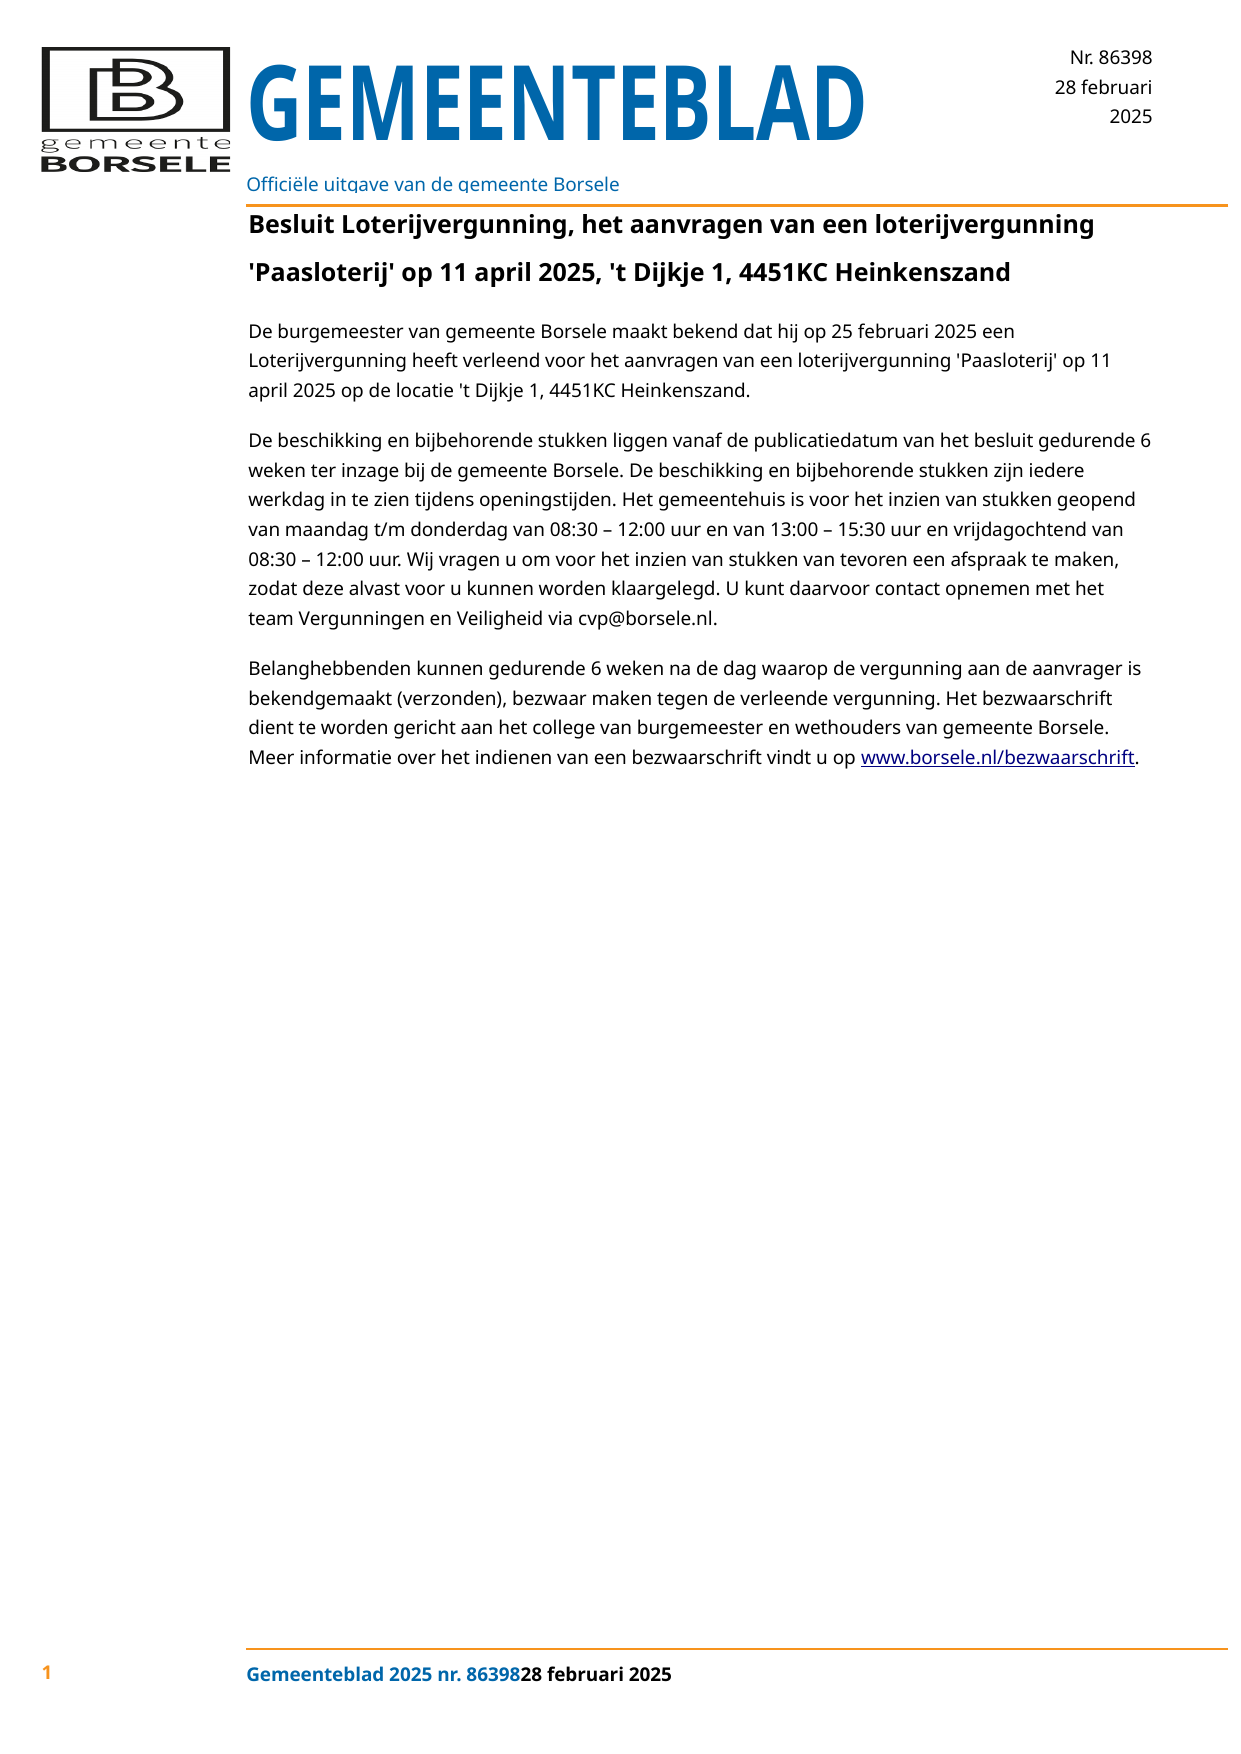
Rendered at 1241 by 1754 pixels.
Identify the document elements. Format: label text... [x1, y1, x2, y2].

text De burgemeester van gemeente Borsele maakt bekend dat hij op 25 februari 2025 een Loterijvergunning heeft verleend voor het aanvragen van een loterijvergunning 'Paasloterij' op 11 april 2025 op de locatie 't Dijkje 1, 4451KC Heinkenszand. [248, 318, 1152, 403]
text Besluit Loterijvergunning, het aanvragen van een loterijvergunning 'Paasloterij' op 11 april 2025, 't Dijkje 1, 4451KC Heinkenszand [248, 207, 1152, 288]
picture [41, 47, 231, 172]
text Belanghebbenden kunnen gedurende 6 weken na de dag waarop de vergunning aan de aanvrager is bekendgemaakt (verzonden), bezwaar maken tegen de verleende vergunning. Het bezwaarschrift dient te worden gericht aan het college van burgemeester en wethouders van gemeente Borsele. Meer informatie over het indienen van een bezwaarschrift vindt u op www.borsele.nl/bezwaarschrift. [248, 655, 1152, 770]
text De beschikking en bijbehorende stukken liggen vanaf de publicatiedatum van het besluit gedurende 6 weken ter inzage bij de gemeente Borsele. De beschikking en bijbehorende stukken zijn iedere werkdag in te zien tijdens openingstijden. Het gemeentehuis is voor het inzien van stukken geopend van maandag t/m donderdag van 08:30 – 12:00 uur en van 13:00 – 15:30 uur en vrijdagochtend van 08:30 – 12:00 uur. Wij vragen u om voor het inzien van stukken van tevoren een afspraak te maken, zodat deze alvast voor u kunnen worden klaargelegd. U kunt daarvoor contact opnemen met het team Vergunningen en Veiligheid via cvp@borsele.nl. [248, 427, 1152, 631]
